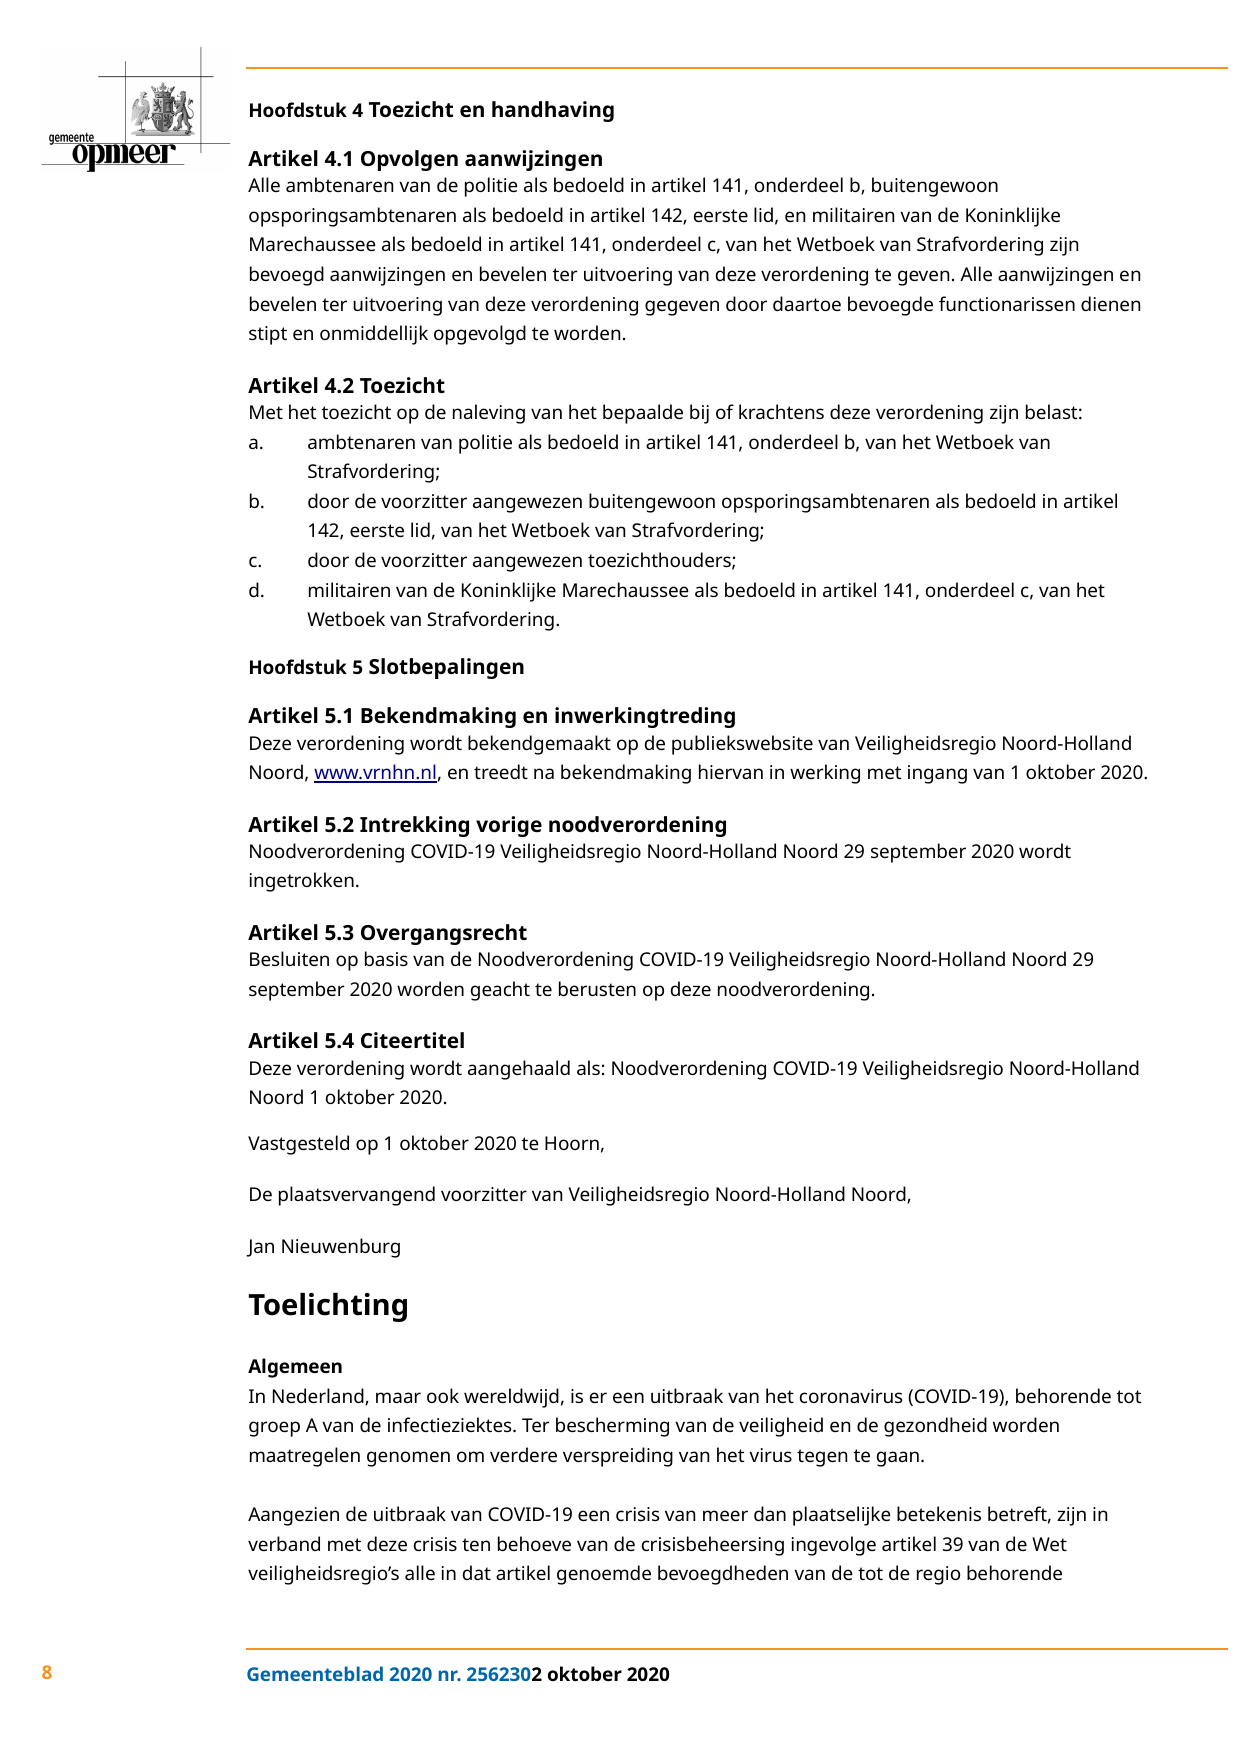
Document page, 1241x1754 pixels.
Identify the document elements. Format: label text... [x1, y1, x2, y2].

text Noodverordening COVID-19 Veiligheidsregio Noord-Holland Noord 29 september 2020 wordt ingetrokken. [248, 838, 1152, 893]
text Hoofdstuk 5 Slotbepalingen [248, 652, 1152, 680]
text Met het toezicht op de naleving van het bepaalde bij of krachtens deze verordening zijn belast: [248, 399, 1152, 425]
text Besluiten op basis van de Noodverordening COVID-19 Veiligheidsregio Noord-Holland Noord 29 september 2020 worden geacht te berusten op deze noodverordening. [248, 947, 1152, 1002]
text Artikel 5.2 Intrekking vorige noodverordening [248, 810, 1152, 838]
text Artikel 5.1 Bekendmaking en inwerkingtreding [248, 701, 1152, 730]
text De plaatsvervangend voorzitter van Veiligheidsregio Noord-Holland Noord, [248, 1182, 1152, 1207]
text Aangezien de uitbraak van COVID-19 een crisis van meer dan plaatselijke betekenis betreft, zijn in verband met deze crisis ten behoeve van de crisisbeheersing ingevolge artikel 39 van de Wet veiligheidsregio’s alle in dat artikel genoemde bevoegdheden van de tot de regio behorende [248, 1501, 1152, 1586]
text In Nederland, maar ook wereldwijd, is er een uitbraak van het coronavirus (COVID-19), behorende tot groep A van de infectieziektes. Ter bescherming van de veiligheid en de gezondheid worden maatregelen genomen om verdere verspreiding van het virus tegen te gaan. [248, 1383, 1152, 1468]
list militairen van de Koninklijke Marechaussee als bedoeld in artikel 141, onderdeel c, van het Wetboek van Strafvordering. [248, 577, 1152, 632]
text Deze verordening wordt aangehaald als: Noodverordening COVID-19 Veiligheidsregio Noord-Holland Noord 1 oktober 2020. [248, 1055, 1152, 1110]
text Artikel 5.4 Citeertitel [248, 1027, 1152, 1055]
list ambtenaren van politie als bedoeld in artikel 141, onderdeel b, van het Wetboek van Strafvordering; [248, 429, 1152, 484]
list door de voorzitter aangewezen buitengewoon opsporingsambtenaren als bedoeld in artikel 142, eerste lid, van het Wetboek van Strafvordering; [248, 488, 1152, 543]
text Algemeen [248, 1353, 1152, 1379]
text Artikel 4.1 Opvolgen aanwijzingen [248, 144, 1152, 172]
text Artikel 4.2 Toezicht [248, 371, 1152, 399]
text Jan Nieuwenburg [248, 1233, 1152, 1259]
text Deze verordening wordt bekendgemaakt op de publiekswebsite van Veiligheidsregio Noord-Holland Noord, www.vrnhn.nl, en treedt na bekendmaking hiervan in werking met ingang van 1 oktober 2020. [248, 730, 1152, 785]
list door de voorzitter aangewezen toezichthouders; [248, 547, 1152, 573]
picture [41, 47, 231, 172]
text Artikel 5.3 Overgangsrecht [248, 918, 1152, 947]
text Toelichting [248, 1284, 1152, 1324]
text Alle ambtenaren van de politie als bedoeld in artikel 141, onderdeel b, buitengewoon opsporingsambtenaren als bedoeld in artikel 142, eerste lid, en militairen van de Koninklijke Marechaussee als bedoeld in artikel 141, onderdeel c, van het Wetboek van Strafvordering zijn bevoegd aanwijzingen en bevelen ter uitvoering van deze verordening te geven. Alle aanwijzingen en bevelen ter uitvoering van deze verordening gegeven door daartoe bevoegde functionarissen dienen stipt en onmiddellijk opgevolgd te worden. [248, 172, 1152, 346]
text Vastgesteld op 1 oktober 2020 te Hoorn, [248, 1130, 1152, 1156]
text Hoofdstuk 4 Toezicht en handhaving [248, 95, 1152, 123]
